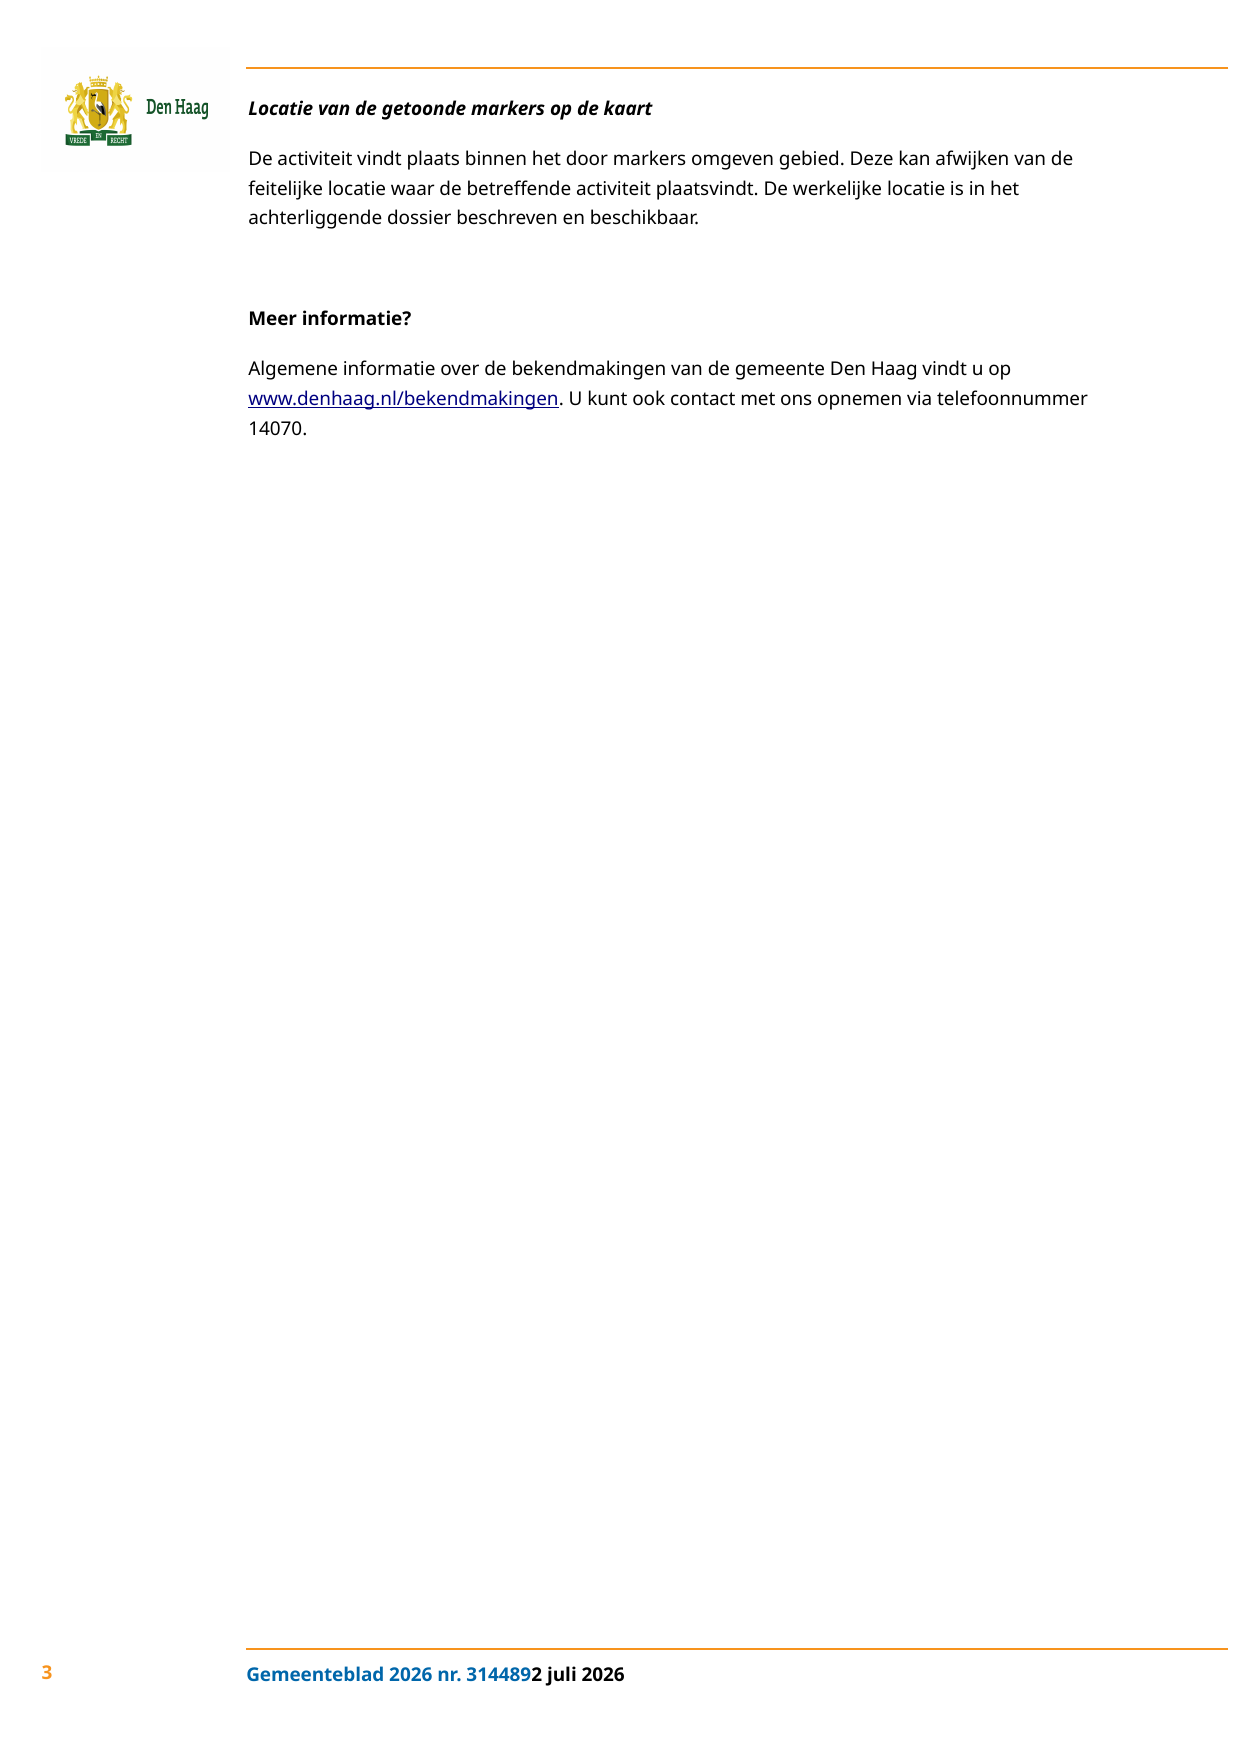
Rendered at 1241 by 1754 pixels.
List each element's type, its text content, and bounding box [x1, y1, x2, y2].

picture [41, 47, 231, 172]
text Locatie van de getoonde markers op de kaart [248, 95, 1152, 121]
text De activiteit vindt plaats binnen het door markers omgeven gebied. Deze kan afwijken van de feitelijke locatie waar de betreffende activiteit plaatsvindt. De werkelijke locatie is in het achterliggende dossier beschreven en beschikbaar. [248, 145, 1152, 230]
text Meer informatie? [248, 305, 1152, 331]
text Algemene informatie over de bekendmakingen van de gemeente Den Haag vindt u op www.denhaag.nl/bekendmakingen. U kunt ook contact met ons opnemen via telefoonnummer 14070. [248, 356, 1152, 441]
